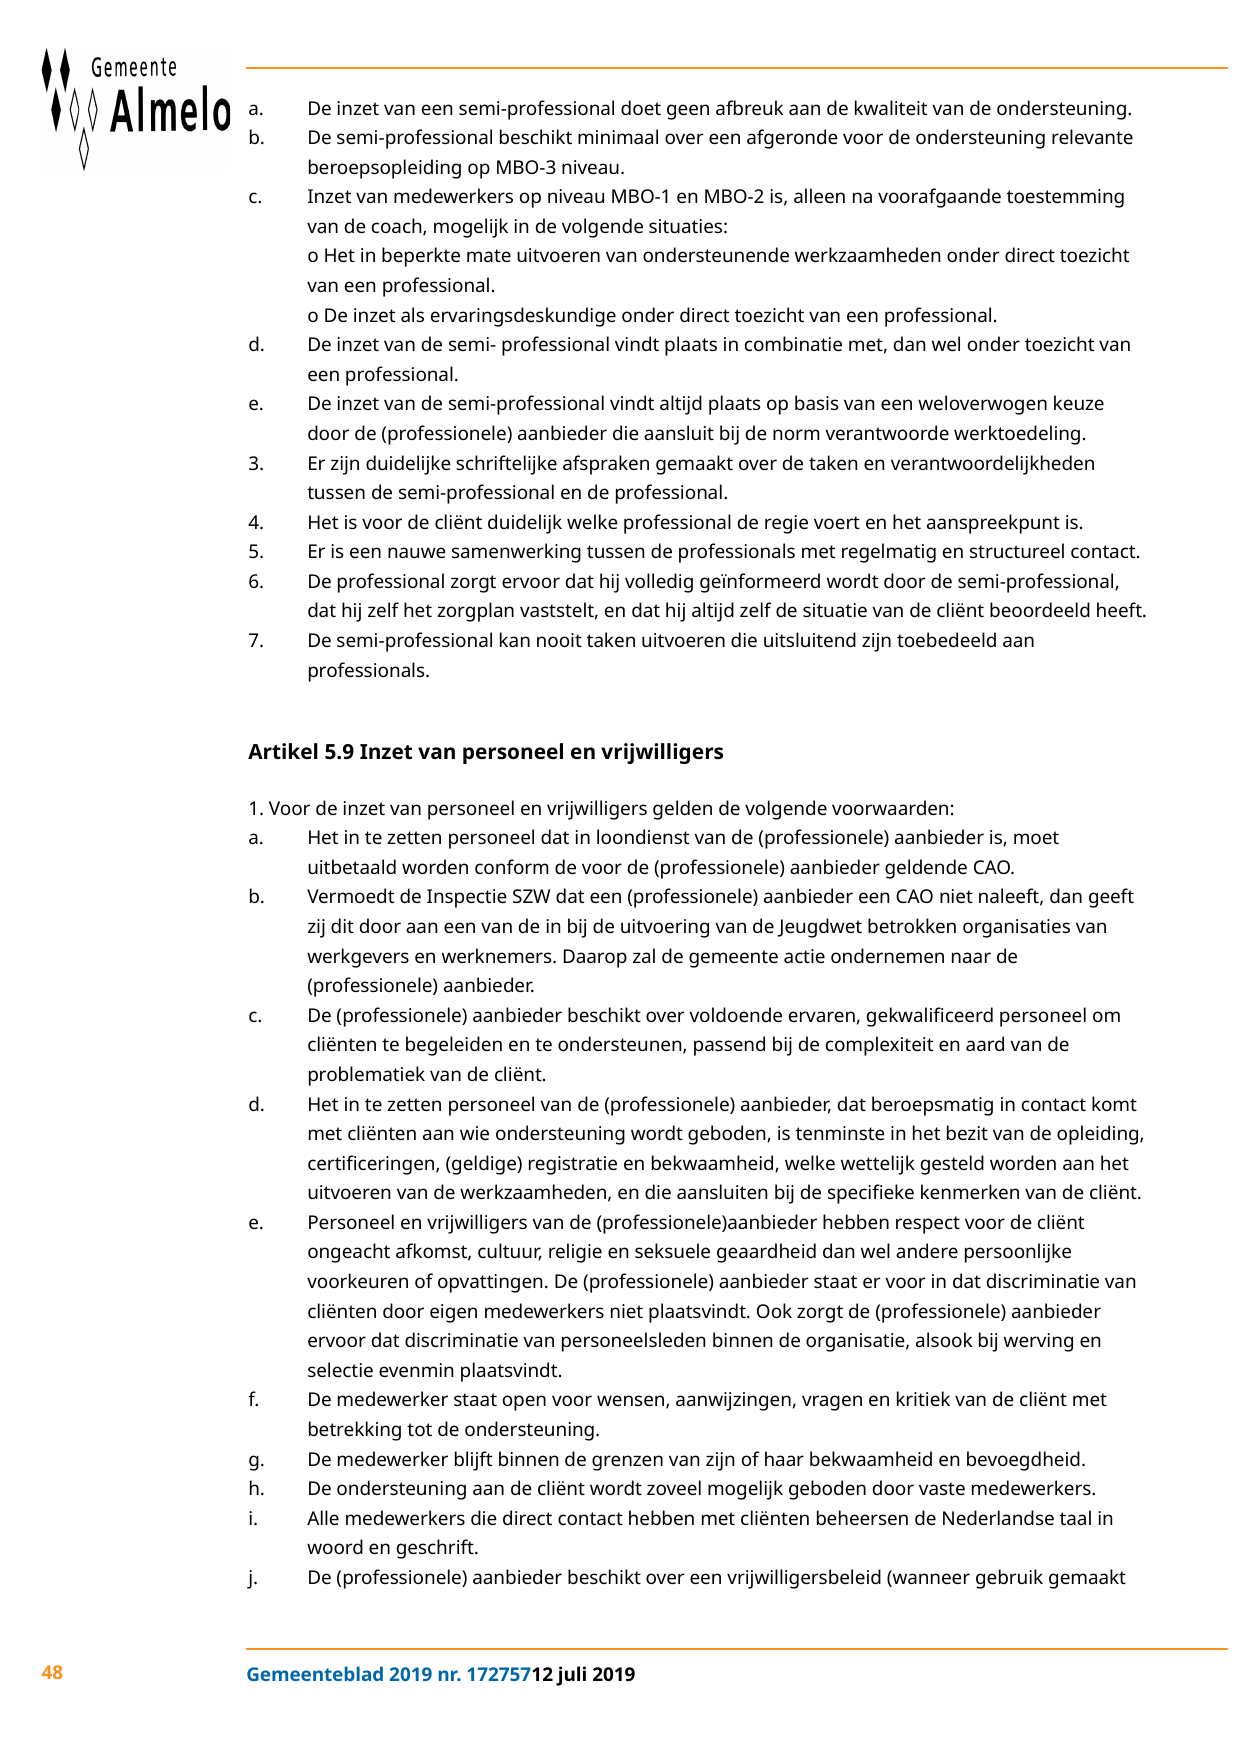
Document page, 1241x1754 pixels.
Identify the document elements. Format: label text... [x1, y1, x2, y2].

list o Het in beperkte mate uitvoeren van ondersteunende werkzaamheden onder direct toezicht van een professional. [248, 243, 1152, 298]
list Het is voor de cliënt duidelijk welke professional de regie voert en het aanspreekpunt is. [248, 509, 1152, 535]
list De inzet van de semi-professional vindt altijd plaats op basis van een weloverwogen keuze door de (professionele) aanbieder die aansluit bij de norm verantwoorde werktoedeling. [248, 391, 1152, 446]
list Er is een nauwe samenwerking tussen de professionals met regelmatig en structureel contact. [248, 538, 1152, 564]
picture [41, 47, 231, 172]
list Er zijn duidelijke schriftelijke afspraken gemaakt over de taken en verantwoordelijkheden tussen de semi-professional en de professional. [248, 450, 1152, 505]
list De ondersteuning aan de cliënt wordt zoveel mogelijk geboden door vaste medewerkers. [248, 1475, 1152, 1501]
list Inzet van medewerkers op niveau MBO-1 en MBO-2 is, alleen na voorafgaande toestemming van de coach, mogelijk in de volgende situaties: [248, 183, 1152, 239]
list De medewerker staat open voor wensen, aanwijzingen, vragen en kritiek van de cliënt met betrekking tot de ondersteuning. [248, 1387, 1152, 1442]
list o De inzet als ervaringsdeskundige onder direct toezicht van een professional. [248, 302, 1152, 328]
list De semi-professional kan nooit taken uitvoeren die uitsluitend zijn toebedeeld aan professionals. [248, 627, 1152, 683]
list Vermoedt de Inspectie SZW dat een (professionele) aanbieder een CAO niet naleeft, dan geeft zij dit door aan een van de in bij de uitvoering van de Jeugdwet betrokken organisaties van werkgevers en werknemers. Daarop zal de gemeente actie ondernemen naar de (professionele) aanbieder. [248, 884, 1152, 998]
list Het in te zetten personeel dat in loondienst van de (professionele) aanbieder is, moet uitbetaald worden conform de voor de (professionele) aanbieder geldende CAO. [248, 824, 1152, 880]
list De (professionele) aanbieder beschikt over een vrijwilligersbeleid (wanneer gebruik gemaakt [248, 1564, 1152, 1590]
list Personeel en vrijwilligers van de (professionele)aanbieder hebben respect voor de cliënt ongeacht afkomst, cultuur, religie en seksuele geaardheid dan wel andere persoonlijke voorkeuren of opvattingen. De (professionele) aanbieder staat er voor in dat discriminatie van cliënten door eigen medewerkers niet plaatsvindt. Ook zorgt de (professionele) aanbieder ervoor dat discriminatie van personeelsleden binnen de organisatie, alsook bij werving en selectie evenmin plaatsvindt. [248, 1209, 1152, 1383]
list De professional zorgt ervoor dat hij volledig geïnformeerd wordt door de semi-professional, dat hij zelf het zorgplan vaststelt, en dat hij altijd zelf de situatie van de cliënt beoordeeld heeft. [248, 568, 1152, 623]
list De medewerker blijft binnen de grenzen van zijn of haar bekwaamheid en bevoegdheid. [248, 1446, 1152, 1471]
list De (professionele) aanbieder beschikt over voldoende ervaren, gekwalificeerd personeel om cliënten te begeleiden en te ondersteunen, passend bij de complexiteit en aard van de problematiek van de cliënt. [248, 1002, 1152, 1087]
list De inzet van de semi- professional vindt plaats in combinatie met, dan wel onder toezicht van een professional. [248, 331, 1152, 387]
text 1. Voor de inzet van personeel en vrijwilligers gelden de volgende voorwaarden: [248, 795, 1152, 821]
text Artikel 5.9 Inzet van personeel en vrijwilligers [248, 737, 1152, 765]
list De inzet van een semi-professional doet geen afbreuk aan de kwaliteit van de ondersteuning. [248, 95, 1152, 121]
list Alle medewerkers die direct contact hebben met cliënten beheersen de Nederlandse taal in woord en geschrift. [248, 1505, 1152, 1560]
list De semi-professional beschikt minimaal over een afgeronde voor de ondersteuning relevante beroepsopleiding op MBO-3 niveau. [248, 124, 1152, 180]
list Het in te zetten personeel van de (professionele) aanbieder, dat beroepsmatig in contact komt met cliënten aan wie ondersteuning wordt geboden, is tenminste in het bezit van de opleiding, certificeringen, (geldige) registratie en bekwaamheid, welke wettelijk gesteld worden aan het uitvoeren van de werkzaamheden, en die aansluiten bij de specifieke kenmerken van de cliënt. [248, 1091, 1152, 1205]
